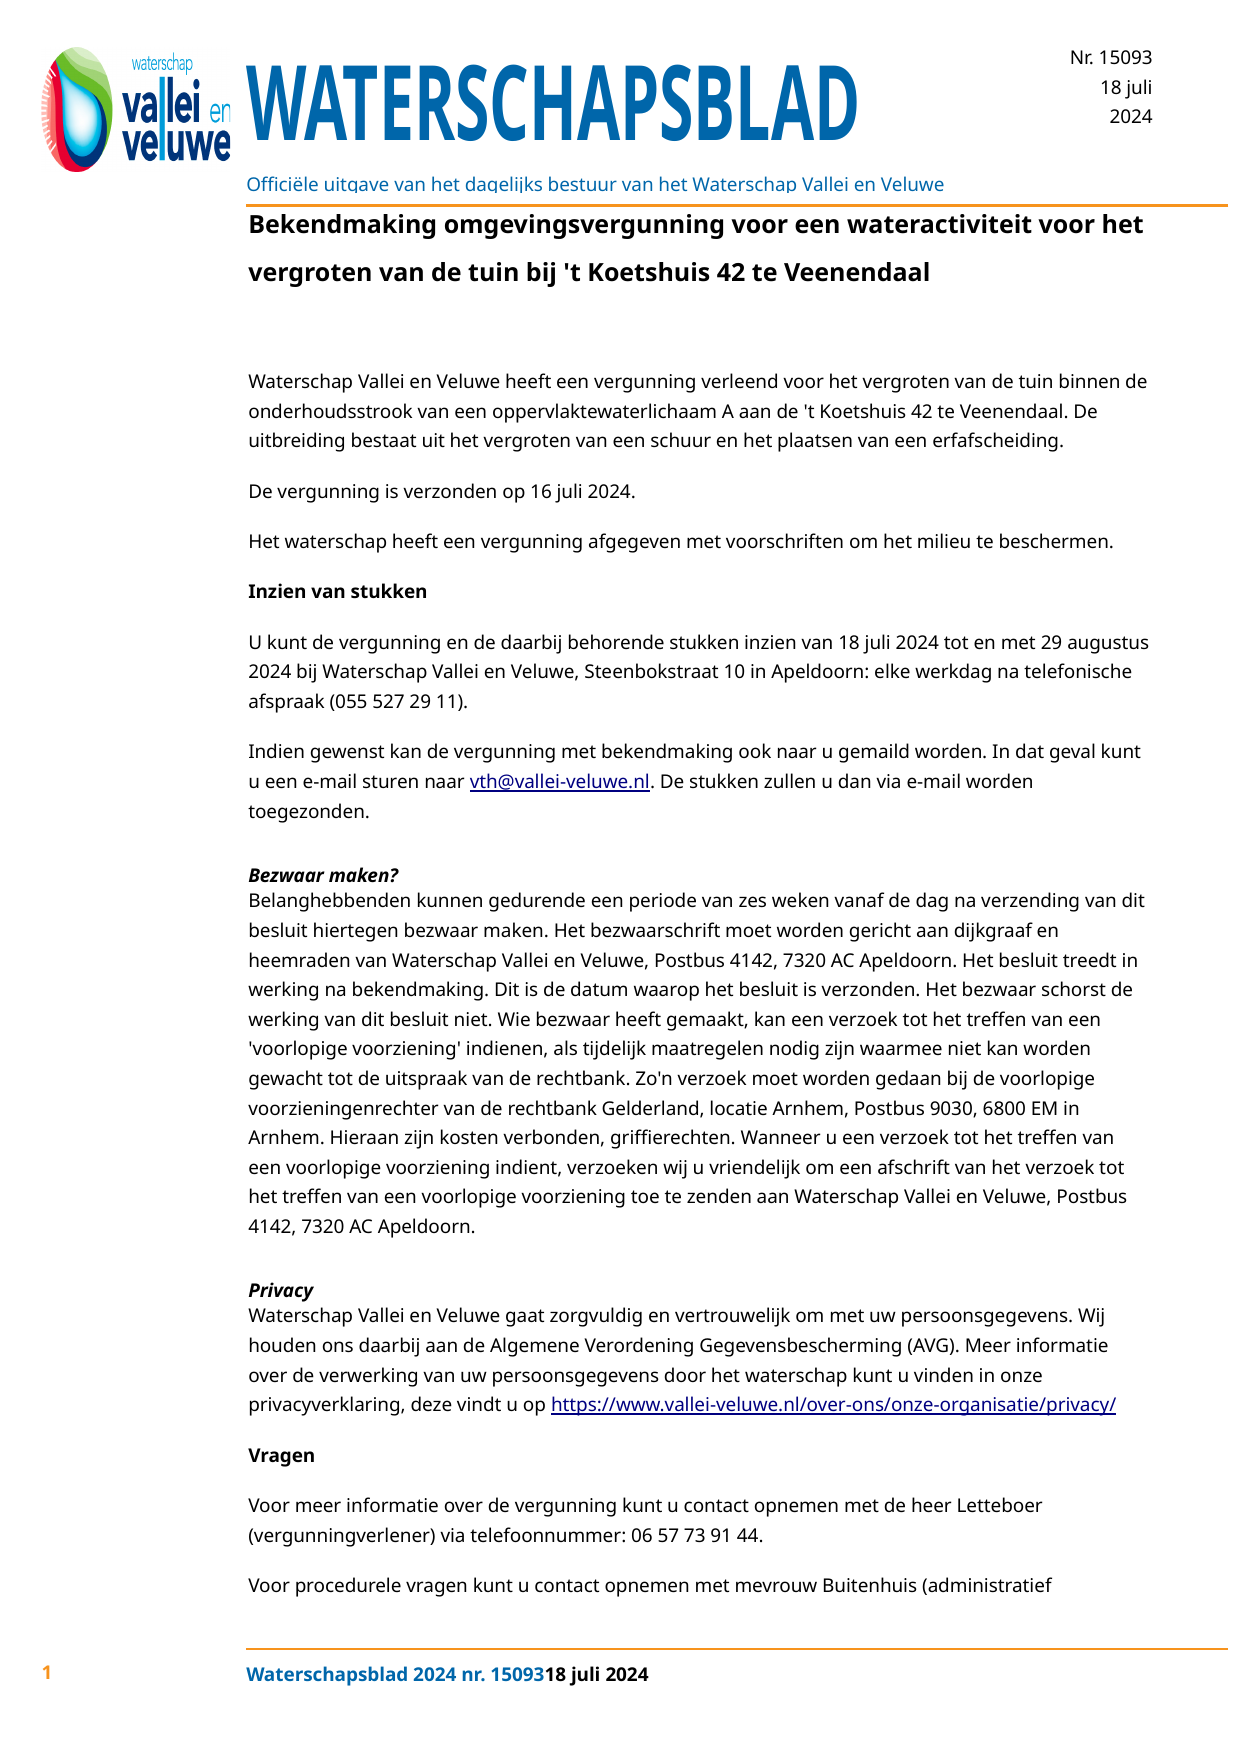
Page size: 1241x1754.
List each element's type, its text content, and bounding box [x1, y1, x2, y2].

text Waterschap Vallei en Veluwe heeft een vergunning verleend voor het vergroten van de tuin binnen de onderhoudsstrook van een oppervlaktewaterlichaam A aan de 't Koetshuis 42 te Veenendaal. De uitbreiding bestaat uit het vergroten van een schuur en het plaatsen van een erfafscheiding. [248, 368, 1152, 453]
text Inzien van stukken [248, 579, 1152, 604]
text Bekendmaking omgevingsvergunning voor een wateractiviteit voor het vergroten van de tuin bij 't Koetshuis 42 te Veenendaal [248, 207, 1152, 288]
text Voor meer informatie over de vergunning kunt u contact opnemen met de heer Letteboer (vergunningverlener) via telefoonnummer: 06 57 73 91 44. [248, 1492, 1152, 1548]
text Het waterschap heeft een vergunning afgegeven met voorschriften om het milieu te beschermen. [248, 528, 1152, 554]
text Belanghebbenden kunnen gedurende een periode van zes weken vanaf de dag na verzending van dit besluit hiertegen bezwaar maken. Het bezwaarschrift moet worden gericht aan dijkgraaf en heemraden van Waterschap Vallei en Veluwe, Postbus 4142, 7320 AC Apeldoorn. Het besluit treedt in werking na bekendmaking. Dit is de datum waarop het besluit is verzonden. Het bezwaar schorst de werking van dit besluit niet. Wie bezwaar heeft gemaakt, kan een verzoek tot het treffen van een 'voorlopige voorziening' indienen, als tijdelijk maatregelen nodig zijn waarmee niet kan worden gewacht tot de uitspraak van de rechtbank. Zo'n verzoek moet worden gedaan bij de voorlopige voorzieningenrechter van de rechtbank Gelderland, locatie Arnhem, Postbus 9030, 6800 EM in Arnhem. Hieraan zijn kosten verbonden, griffierechten. Wanneer u een verzoek tot het treffen van een voorlopige voorziening indient, verzoeken wij u vriendelijk om een afschrift van het verzoek tot het treffen van een voorlopige voorziening toe te zenden aan Waterschap Vallei en Veluwe, Postbus 4142, 7320 AC Apeldoorn. [248, 888, 1152, 1239]
text Vragen [248, 1442, 1152, 1468]
text Bezwaar maken? [248, 862, 1152, 888]
text Indien gewenst kan de vergunning met bekendmaking ook naar u gemaild worden. In dat geval kunt u een e-mail sturen naar vth@vallei-veluwe.nl. De stukken zullen u dan via e-mail worden toegezonden. [248, 739, 1152, 824]
picture [41, 47, 231, 172]
text U kunt de vergunning en de daarbij behorende stukken inzien van 18 juli 2024 tot en met 29 augustus 2024 bij Waterschap Vallei en Veluwe, Steenbokstraat 10 in Apeldoorn: elke werkdag na telefonische afspraak (055 527 29 11). [248, 629, 1152, 714]
text Voor procedurele vragen kunt u contact opnemen met mevrouw Buitenhuis (administratief [248, 1572, 1152, 1598]
text De vergunning is verzonden op 16 juli 2024. [248, 478, 1152, 504]
text Waterschap Vallei en Veluwe gaat zorgvuldig en vertrouwelijk om met uw persoonsgegevens. Wij houden ons daarbij aan de Algemene Verordening Gegevensbescherming (AVG). Meer informatie over de verwerking van uw persoonsgegevens door het waterschap kunt u vinden in onze privacyverklaring, deze vindt u op https://www.vallei-veluwe.nl/over-ons/onze-organisatie/privacy/ [248, 1303, 1152, 1417]
text Privacy [248, 1277, 1152, 1303]
